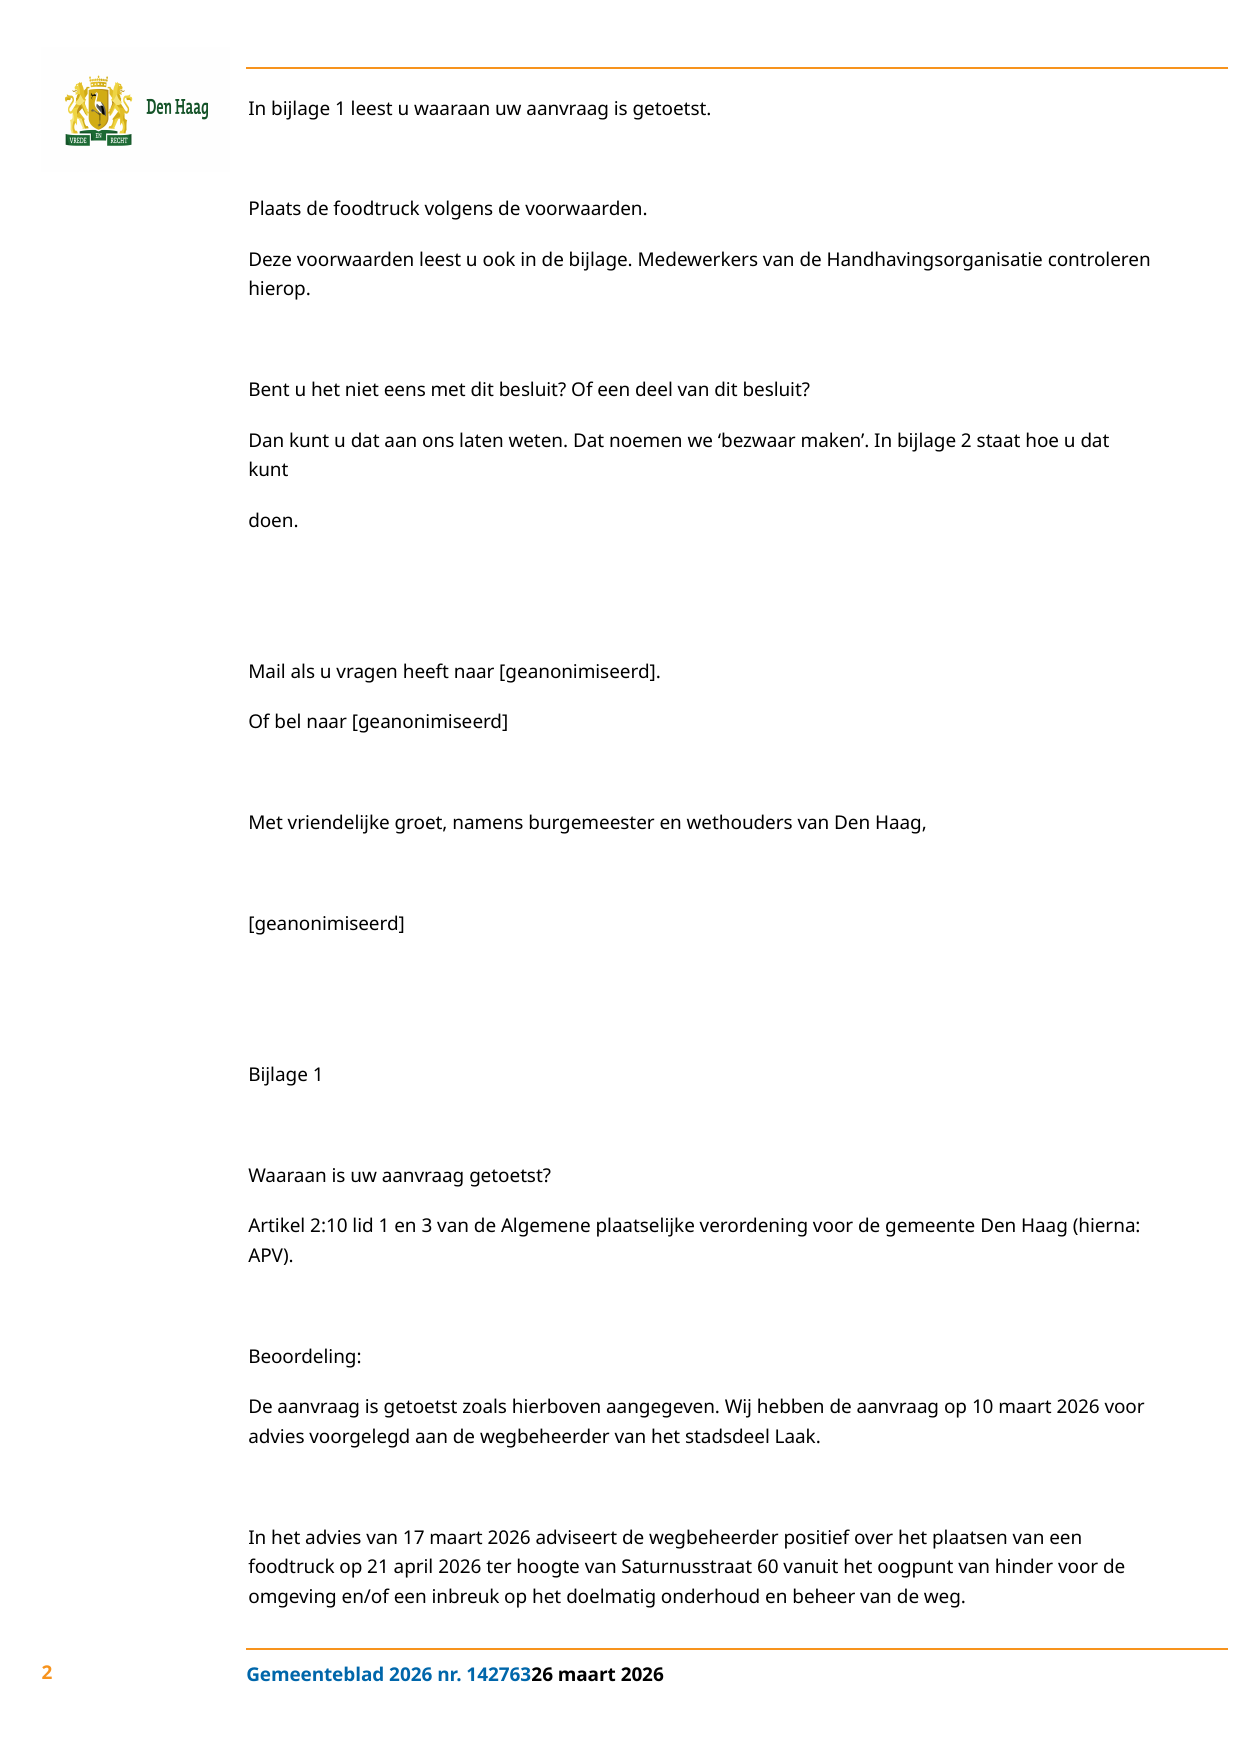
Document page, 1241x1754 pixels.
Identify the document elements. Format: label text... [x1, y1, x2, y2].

text Bent u het niet eens met dit besluit? Of een deel van dit besluit? [248, 376, 1152, 402]
picture [41, 47, 231, 172]
text Beoordeling: [248, 1343, 1152, 1369]
text Waaraan is uw aanvraag getoetst? [248, 1162, 1152, 1188]
text Dan kunt u dat aan ons laten weten. Dat noemen we ‘bezwaar maken’. In bijlage 2 staat hoe u dat kunt [248, 427, 1152, 482]
text doen. [248, 507, 1152, 533]
text De aanvraag is getoetst zoals hierboven aangegeven. Wij hebben de aanvraag op 10 maart 2026 voor advies voorgelegd aan de wegbeheerder van het stadsdeel Laak. [248, 1393, 1152, 1449]
text Deze voorwaarden leest u ook in de bijlage. Medewerkers van de Handhavingsorganisatie controleren hierop. [248, 246, 1152, 301]
text In het advies van 17 maart 2026 adviseert de wegbeheerder positief over het plaatsen van een foodtruck op 21 april 2026 ter hoogte van Saturnusstraat 60 vanuit het oogpunt van hinder voor de omgeving en/of een inbreuk op het doelmatig onderhoud en beheer van de weg. [248, 1524, 1152, 1609]
text Mail als u vragen heeft naar [geanonimiseerd]. [248, 658, 1152, 684]
text Met vriendelijke groet, namens burgemeester en wethouders van Den Haag, [248, 809, 1152, 835]
text In bijlage 1 leest u waaraan uw aanvraag is getoetst. [248, 95, 1152, 121]
text Plaats de foodtruck volgens de voorwaarden. [248, 196, 1152, 221]
text Bijlage 1 [248, 1061, 1152, 1087]
text [geanonimiseerd] [248, 910, 1152, 936]
text Artikel 2:10 lid 1 en 3 van de Algemene plaatselijke verordening voor de gemeente Den Haag (hierna: APV). [248, 1213, 1152, 1268]
text Of bel naar [geanonimiseerd] [248, 708, 1152, 734]
